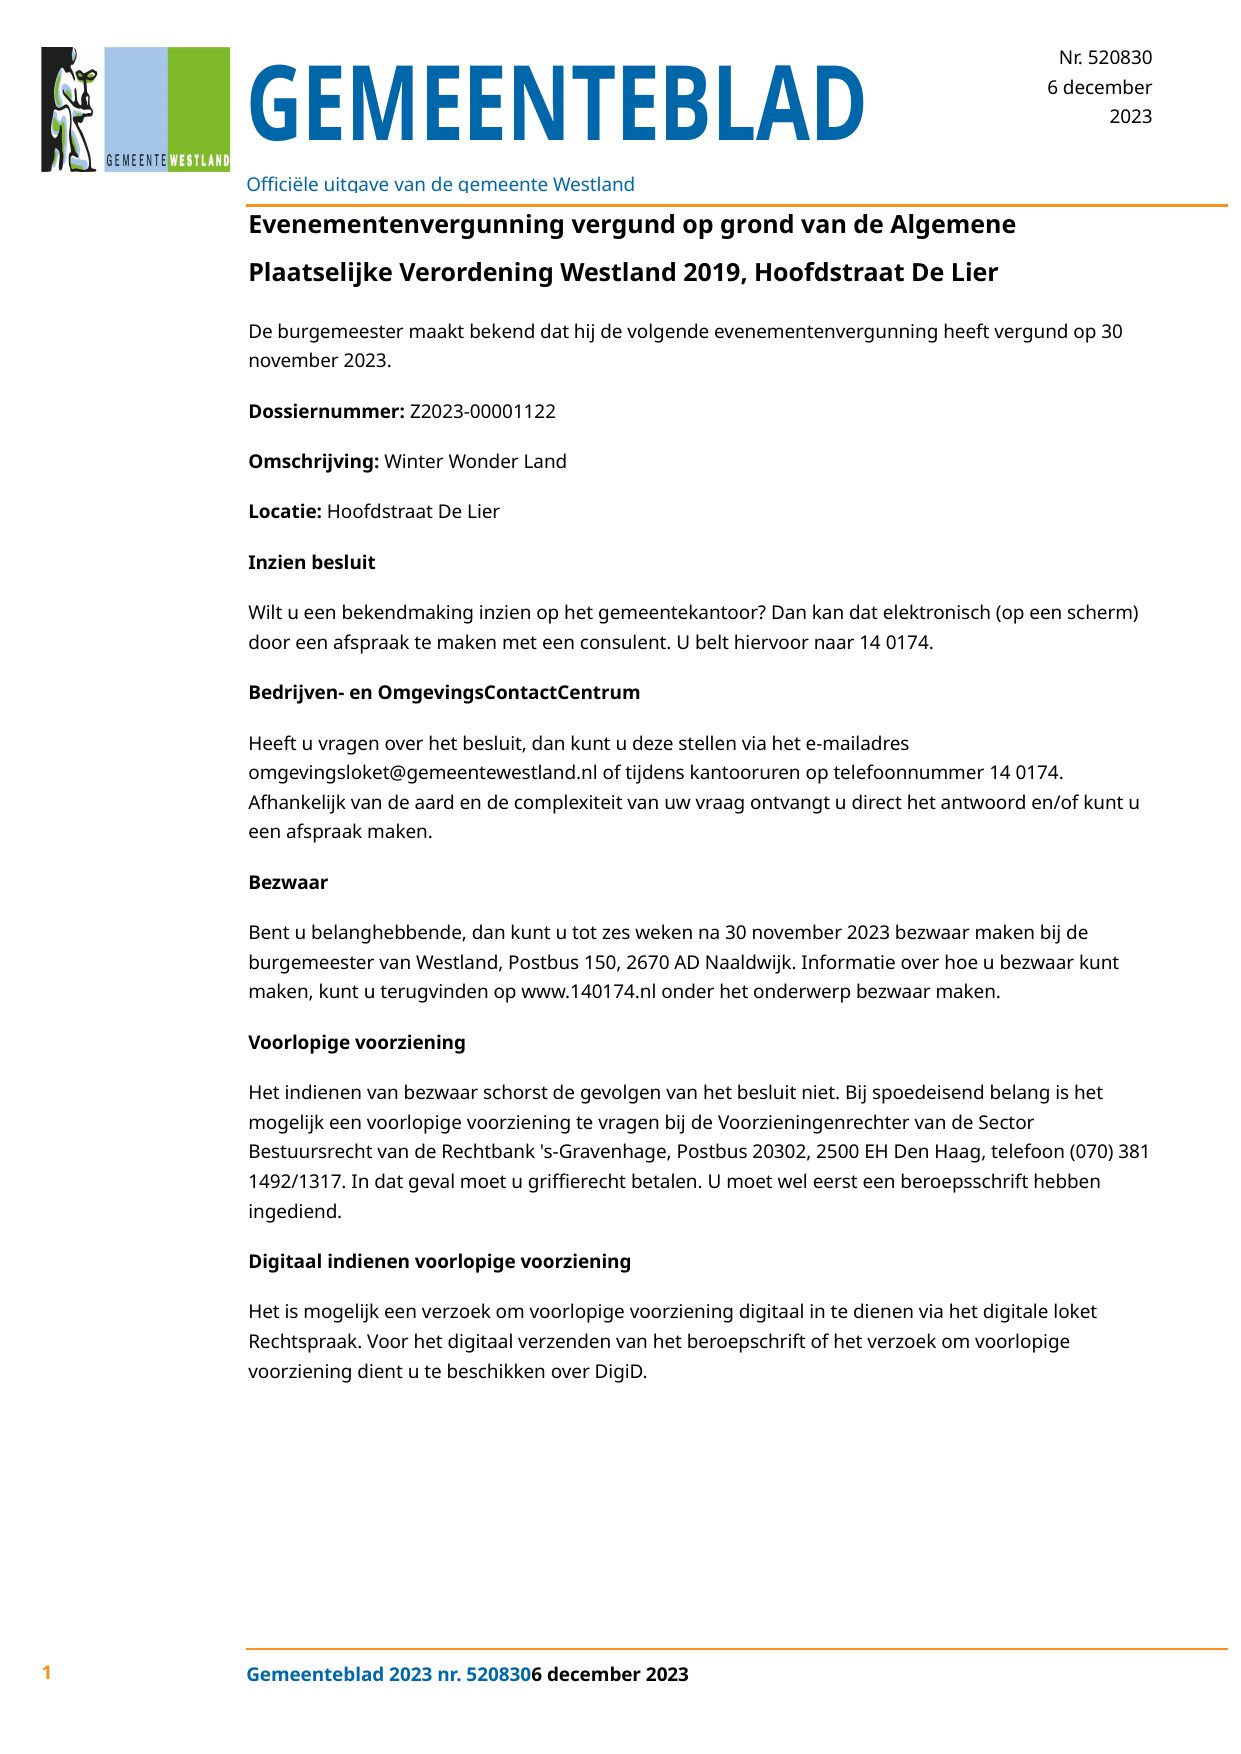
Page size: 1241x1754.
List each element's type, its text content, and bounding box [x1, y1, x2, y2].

text Voorlopige voorziening [248, 1029, 1152, 1055]
text Bedrijven- en OmgevingsContactCentrum [248, 679, 1152, 705]
text Wilt u een bekendmaking inzien op het gemeentekantoor? Dan kan dat elektronisch (op een scherm) door een afspraak te maken met een consulent. U belt hiervoor naar 14 0174. [248, 599, 1152, 655]
text Dossiernummer: Z2023-00001122 [248, 398, 1152, 424]
text Locatie: Hoofdstraat De Lier [248, 499, 1152, 524]
text Heeft u vragen over het besluit, dan kunt u deze stellen via het e-mailadres omgevingsloket@gemeentewestland.nl of tijdens kantooruren op telefoonnummer 14 0174. Afhankelijk van de aard en de complexiteit van uw vraag ontvangt u direct het antwoord en/of kunt u een afspraak maken. [248, 730, 1152, 844]
text Inzien besluit [248, 549, 1152, 575]
text Bezwaar [248, 869, 1152, 895]
text Evenementenvergunning vergund op grond van de Algemene Plaatselijke Verordening Westland 2019, Hoofdstraat De Lier [248, 207, 1152, 288]
text Het indienen van bezwaar schorst de gevolgen van het besluit niet. Bij spoedeisend belang is het mogelijk een voorlopige voorziening te vragen bij de Voorzieningenrechter van de Sector Bestuursrecht van de Rechtbank 's-Gravenhage, Postbus 20302, 2500 EH Den Haag, telefoon (070) 381 1492/1317. In dat geval moet u griffierecht betalen. U moet wel eerst een beroepsschrift hebben ingediend. [248, 1079, 1152, 1224]
text Het is mogelijk een verzoek om voorlopige voorziening digitaal in te dienen via het digitale loket Rechtspraak. Voor het digitaal verzenden van het beroepschrift of het verzoek om voorlopige voorziening dient u te beschikken over DigiD. [248, 1299, 1152, 1384]
picture [41, 47, 231, 172]
text De burgemeester maakt bekend dat hij de volgende evenementenvergunning heeft vergund op 30 november 2023. [248, 318, 1152, 373]
text Bent u belanghebbende, dan kunt u tot zes weken na 30 november 2023 bezwaar maken bij de burgemeester van Westland, Postbus 150, 2670 AD Naaldwijk. Informatie over hoe u bezwaar kunt maken, kunt u terugvinden op www.140174.nl onder het onderwerp bezwaar maken. [248, 919, 1152, 1004]
text Omschrijving: Winter Wonder Land [248, 448, 1152, 474]
text Digitaal indienen voorlopige voorziening [248, 1248, 1152, 1274]
